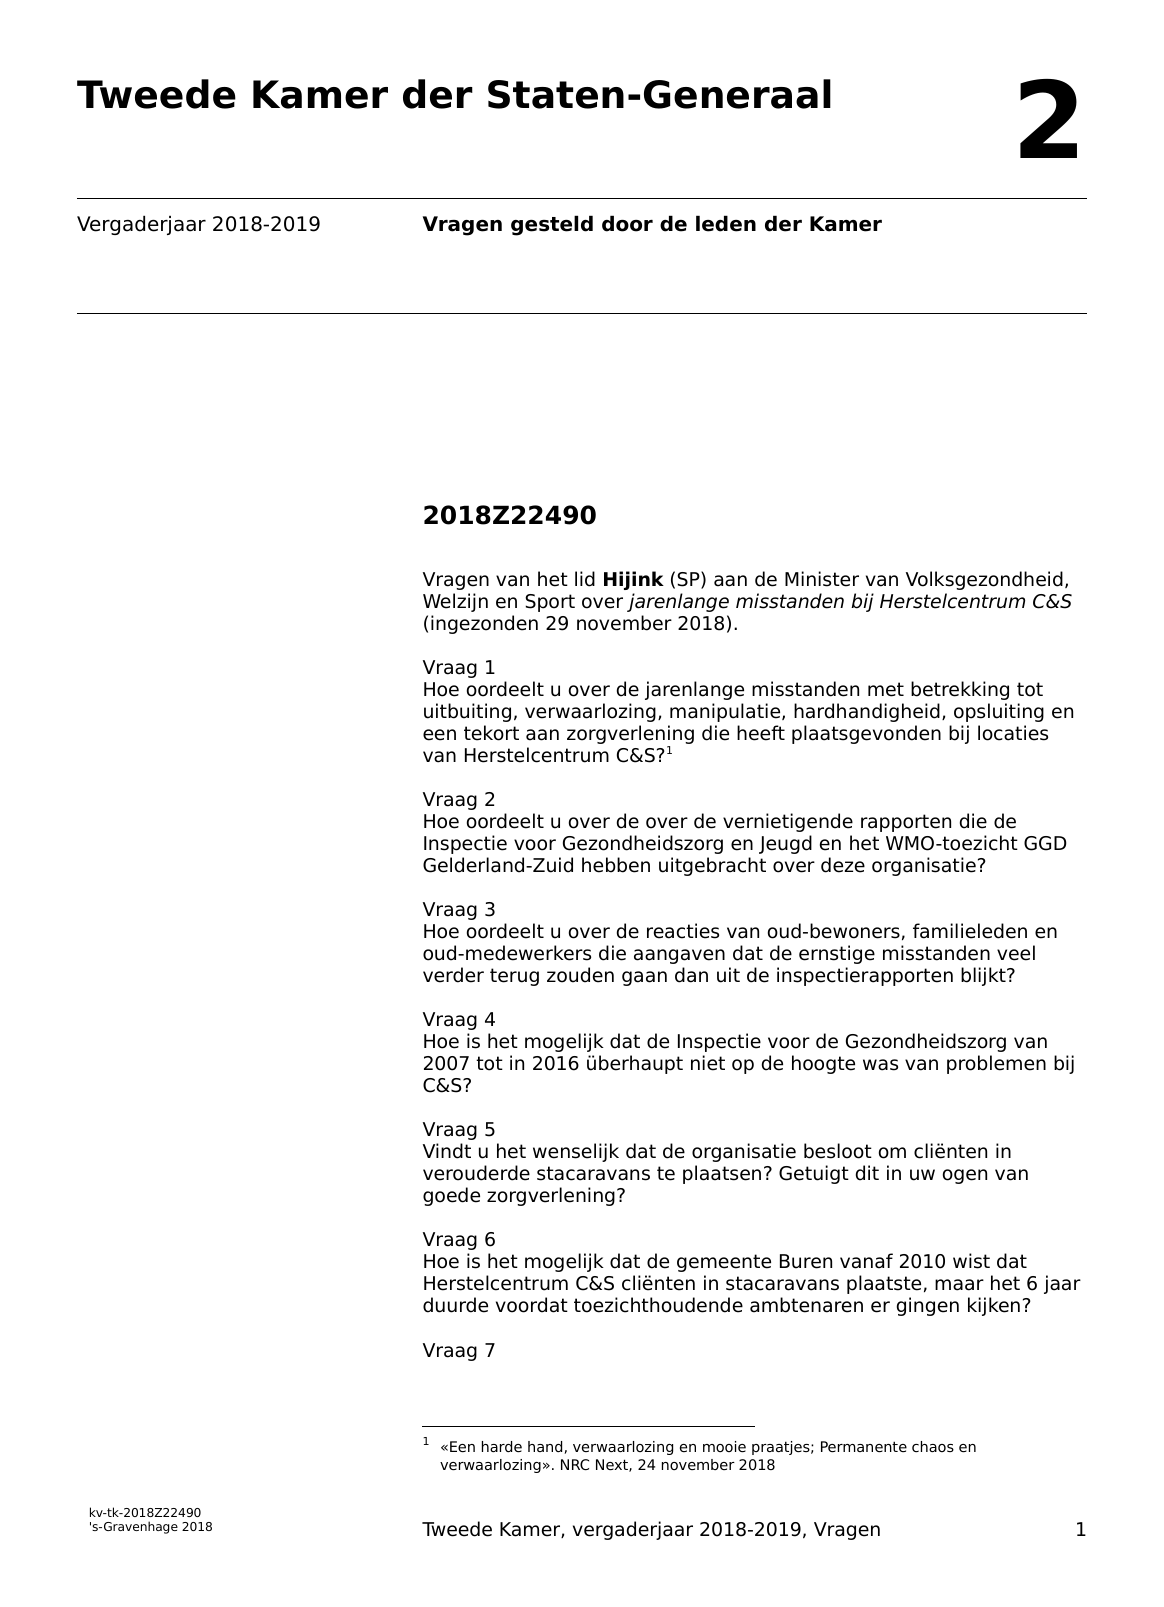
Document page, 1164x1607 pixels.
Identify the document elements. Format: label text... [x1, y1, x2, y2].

table_header Tweede Kamer der Staten-Generaal [77, 59, 886, 198]
text 's-Gravenhage 2018 [88, 1520, 323, 1534]
text Vraag 2 [422, 789, 1087, 811]
text «Een harde hand, verwaarlozing en mooie praatjes; Permanente chaos en verwaarlozing». NRC Next, 24 november 2018 [422, 1435, 1087, 1474]
text Vindt u het wenselijk dat de organisatie besloot om cliënten in verouderde stacaravans te plaatsen? Getuigt dit in uw ogen van goede zorgverlening? [422, 1141, 1087, 1207]
table_header 2 [886, 59, 1087, 198]
text Vragen van het lid Hijink (SP) aan de Minister van Volksgezondheid, Welzijn en Sport over jarenlange misstanden bij Herstelcentrum C&S (ingezonden 29 november 2018). [422, 569, 1087, 635]
text Vraag 7 [422, 1339, 1087, 1361]
text Vraag 1 [422, 657, 1087, 679]
text Vraag 5 [422, 1119, 1087, 1141]
text Hoe is het mogelijk dat de Inspectie voor de Gezondheidszorg van 2007 tot in 2016 überhaupt niet op de hoogte was van problemen bij C&S? [422, 1031, 1087, 1097]
text Vraag 6 [422, 1229, 1087, 1251]
text kv-tk-2018Z22490 [88, 1506, 323, 1520]
text Vraag 4 [422, 1009, 1087, 1031]
text 2018Z22490 [422, 501, 1087, 531]
text Hoe oordeelt u over de over de vernietigende rapporten die de Inspectie voor Gezondheidszorg en Jeugd en het WMO-toezicht GGD Gelderland-Zuid hebben uitgebracht over deze organisatie? [422, 811, 1087, 877]
text Vraag 3 [422, 899, 1087, 921]
text Hoe oordeelt u over de jarenlange misstanden met betrekking tot uitbuiting, verwaarlozing, manipulatie, hardhandigheid, opsluiting en een tekort aan zorgverlening die heeft plaatsgevonden bij locaties van Herstelcentrum C&S? [422, 679, 1087, 767]
table_cell Vergaderjaar 2018-2019 [77, 199, 422, 313]
text Hoe oordeelt u over de reacties van oud-bewoners, familieleden en oud-medewerkers die aangaven dat de ernstige misstanden veel verder terug zouden gaan dan uit de inspectierapporten blijkt? [422, 921, 1087, 987]
text Hoe is het mogelijk dat de gemeente Buren vanaf 2010 wist dat Herstelcentrum C&S cliënten in stacaravans plaatste, maar het 6 jaar duurde voordat toezichthoudende ambtenaren er gingen kijken? [422, 1251, 1087, 1317]
table_cell Vragen gesteld door de leden der Kamer [422, 199, 1087, 313]
